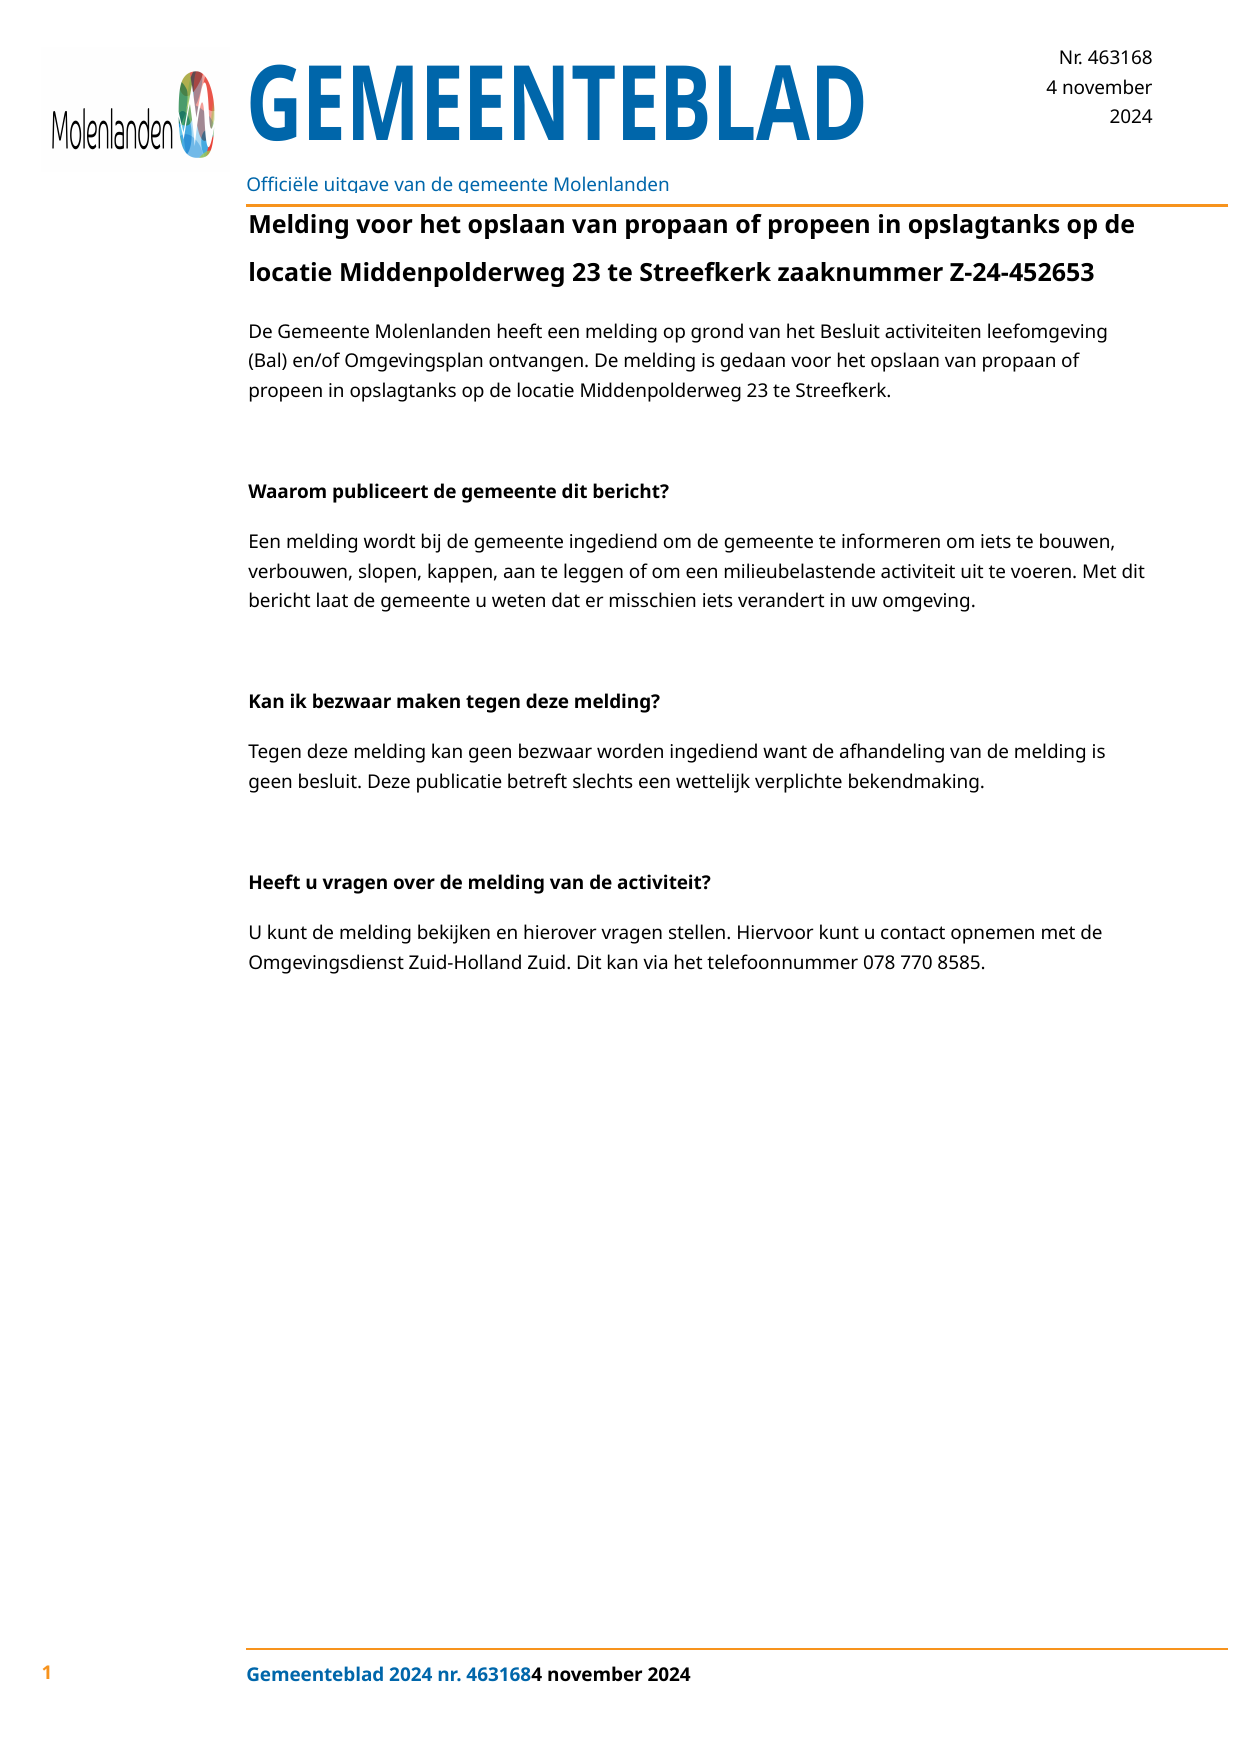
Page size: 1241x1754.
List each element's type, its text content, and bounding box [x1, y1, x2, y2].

text Melding voor het opslaan van propaan of propeen in opslagtanks op de locatie Middenpolderweg 23 te Streefkerk zaaknummer Z-24-452653 [248, 207, 1152, 288]
text Een melding wordt bij de gemeente ingediend om de gemeente te informeren om iets te bouwen, verbouwen, slopen, kappen, aan te leggen of om een milieubelastende activiteit uit te voeren. Met dit bericht laat de gemeente u weten dat er misschien iets verandert in uw omgeving. [248, 528, 1152, 613]
text Kan ik bezwaar maken tegen deze melding? [248, 688, 1152, 714]
text De Gemeente Molenlanden heeft een melding op grond van het Besluit activiteiten leefomgeving (Bal) en/of Omgevingsplan ontvangen. De melding is gedaan voor het opslaan van propaan of propeen in opslagtanks op de locatie Middenpolderweg 23 te Streefkerk. [248, 318, 1152, 403]
text Heeft u vragen over de melding van de activiteit? [248, 869, 1152, 895]
text Waarom publiceert de gemeente dit bericht? [248, 478, 1152, 504]
text U kunt de melding bekijken en hierover vragen stellen. Hiervoor kunt u contact opnemen met de Omgevingsdienst Zuid-Holland Zuid. Dit kan via het telefoonnummer 078 770 8585. [248, 919, 1152, 975]
text Tegen deze melding kan geen bezwaar worden ingediend want de afhandeling van de melding is geen besluit. Deze publicatie betreft slechts een wettelijk verplichte bekendmaking. [248, 739, 1152, 794]
picture [41, 47, 231, 172]
